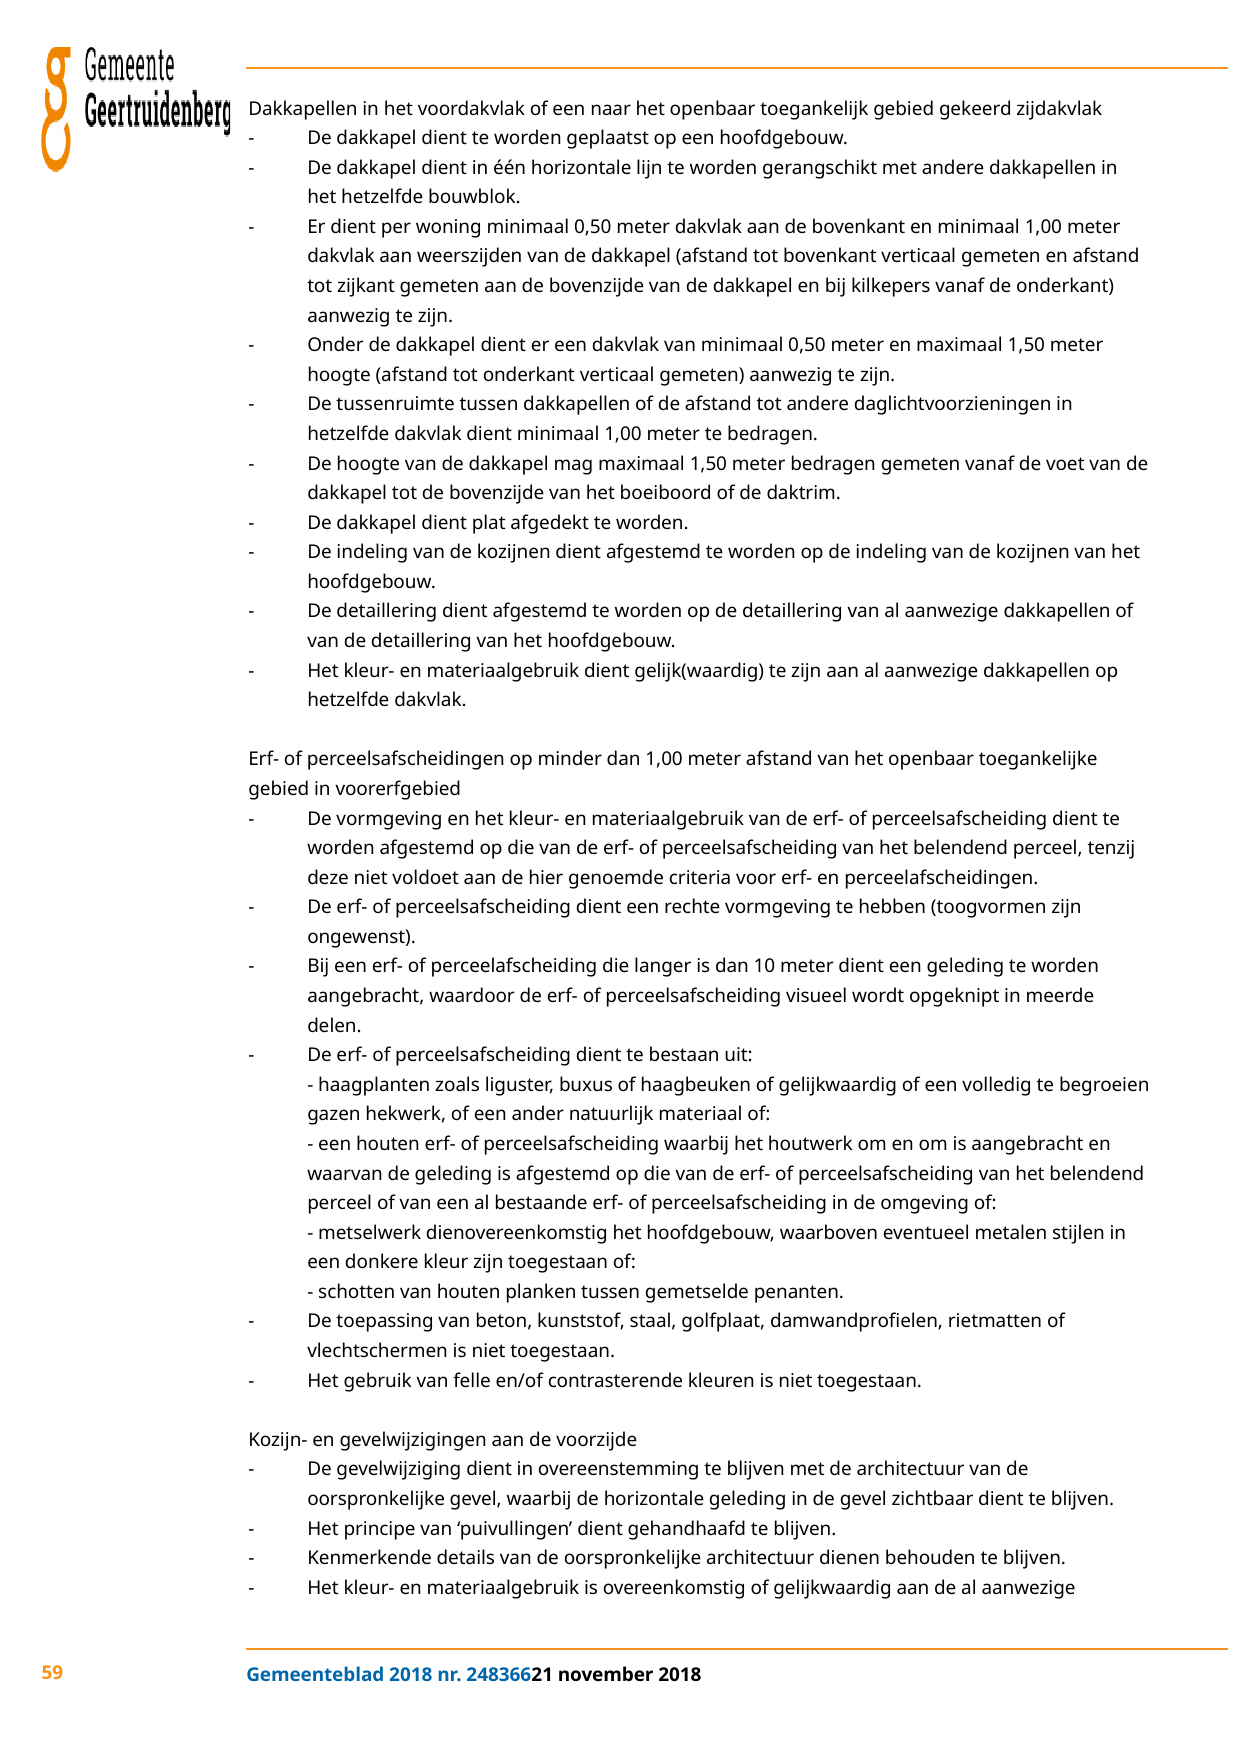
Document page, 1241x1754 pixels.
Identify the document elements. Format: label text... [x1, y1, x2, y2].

list De dakkapel dient te worden geplaatst op een hoofdgebouw. [248, 124, 1152, 150]
list Er dient per woning minimaal 0,50 meter dakvlak aan de bovenkant en minimaal 1,00 meter dakvlak aan weerszijden van de dakkapel (afstand tot bovenkant verticaal gemeten en afstand tot zijkant gemeten aan de bovenzijde van de dakkapel en bij kilkepers vanaf de onderkant) aanwezig te zijn. [248, 213, 1152, 328]
list Het principe van ‘puivullingen’ dient gehandhaafd te blijven. [248, 1515, 1152, 1541]
list De gevelwijziging dient in overeenstemming te blijven met de architectuur van de oorspronkelijke gevel, waarbij de horizontale geleding in de gevel zichtbaar dient te blijven. [248, 1456, 1152, 1511]
list De dakkapel dient in één horizontale lijn te worden gerangschikt met andere dakkapellen in het hetzelfde bouwblok. [248, 154, 1152, 209]
text Dakkapellen in het voordakvlak of een naar het openbaar toegankelijk gebied gekeerd zijdakvlak [248, 95, 1152, 121]
list Onder de dakkapel dient er een dakvlak van minimaal 0,50 meter en maximaal 1,50 meter hoogte (afstand tot onderkant verticaal gemeten) aanwezig te zijn. [248, 331, 1152, 387]
list De toepassing van beton, kunststof, staal, golfplaat, damwandprofielen, rietmatten of vlechtschermen is niet toegestaan. [248, 1308, 1152, 1363]
picture [41, 47, 231, 172]
list - schotten van houten planken tussen gemetselde penanten. [248, 1278, 1152, 1304]
list De detaillering dient afgestemd te worden op de detaillering van al aanwezige dakkapellen of van de detaillering van het hoofdgebouw. [248, 598, 1152, 653]
list De hoogte van de dakkapel mag maximaal 1,50 meter bedragen gemeten vanaf de voet van de dakkapel tot de bovenzijde van het boeiboord of de daktrim. [248, 450, 1152, 505]
list De vormgeving en het kleur- en materiaalgebruik van de erf- of perceelsafscheiding dient te worden afgestemd op die van de erf- of perceelsafscheiding van het belendend perceel, tenzij deze niet voldoet aan de hier genoemde criteria voor erf- en perceelafscheidingen. [248, 805, 1152, 890]
text Erf- of perceelsafscheidingen op minder dan 1,00 meter afstand van het openbaar toegankelijke gebied in voorerfgebied [248, 746, 1152, 801]
list - metselwerk dienovereenkomstig het hoofdgebouw, waarboven eventueel metalen stijlen in een donkere kleur zijn toegestaan of: [248, 1219, 1152, 1274]
list De indeling van de kozijnen dient afgestemd te worden op de indeling van de kozijnen van het hoofdgebouw. [248, 538, 1152, 594]
list - haagplanten zoals liguster, buxus of haagbeuken of gelijkwaardig of een volledig te begroeien gazen hekwerk, of een ander natuurlijk materiaal of: [248, 1071, 1152, 1126]
list Kenmerkende details van de oorspronkelijke architectuur dienen behouden te blijven. [248, 1544, 1152, 1570]
list Het kleur- en materiaalgebruik is overeenkomstig of gelijkwaardig aan de al aanwezige [248, 1574, 1152, 1600]
list Het kleur- en materiaalgebruik dient gelijk(waardig) te zijn aan al aanwezige dakkapellen op hetzelfde dakvlak. [248, 657, 1152, 712]
list Bij een erf- of perceelafscheiding die langer is dan 10 meter dient een geleding te worden aangebracht, waardoor de erf- of perceelsafscheiding visueel wordt opgeknipt in meerde delen. [248, 953, 1152, 1038]
list De dakkapel dient plat afgedekt te worden. [248, 509, 1152, 535]
list Het gebruik van felle en/of contrasterende kleuren is niet toegestaan. [248, 1367, 1152, 1393]
list De erf- of perceelsafscheiding dient te bestaan uit: [248, 1041, 1152, 1067]
list - een houten erf- of perceelsafscheiding waarbij het houtwerk om en om is aangebracht en waarvan de geleding is afgestemd op die van de erf- of perceelsafscheiding van het belendend perceel of van een al bestaande erf- of perceelsafscheiding in de omgeving of: [248, 1130, 1152, 1215]
text Kozijn- en gevelwijzigingen aan de voorzijde [248, 1426, 1152, 1452]
list De erf- of perceelsafscheiding dient een rechte vormgeving te hebben (toogvormen zijn ongewenst). [248, 893, 1152, 949]
list De tussenruimte tussen dakkapellen of de afstand tot andere daglichtvoorzieningen in hetzelfde dakvlak dient minimaal 1,00 meter te bedragen. [248, 391, 1152, 446]
